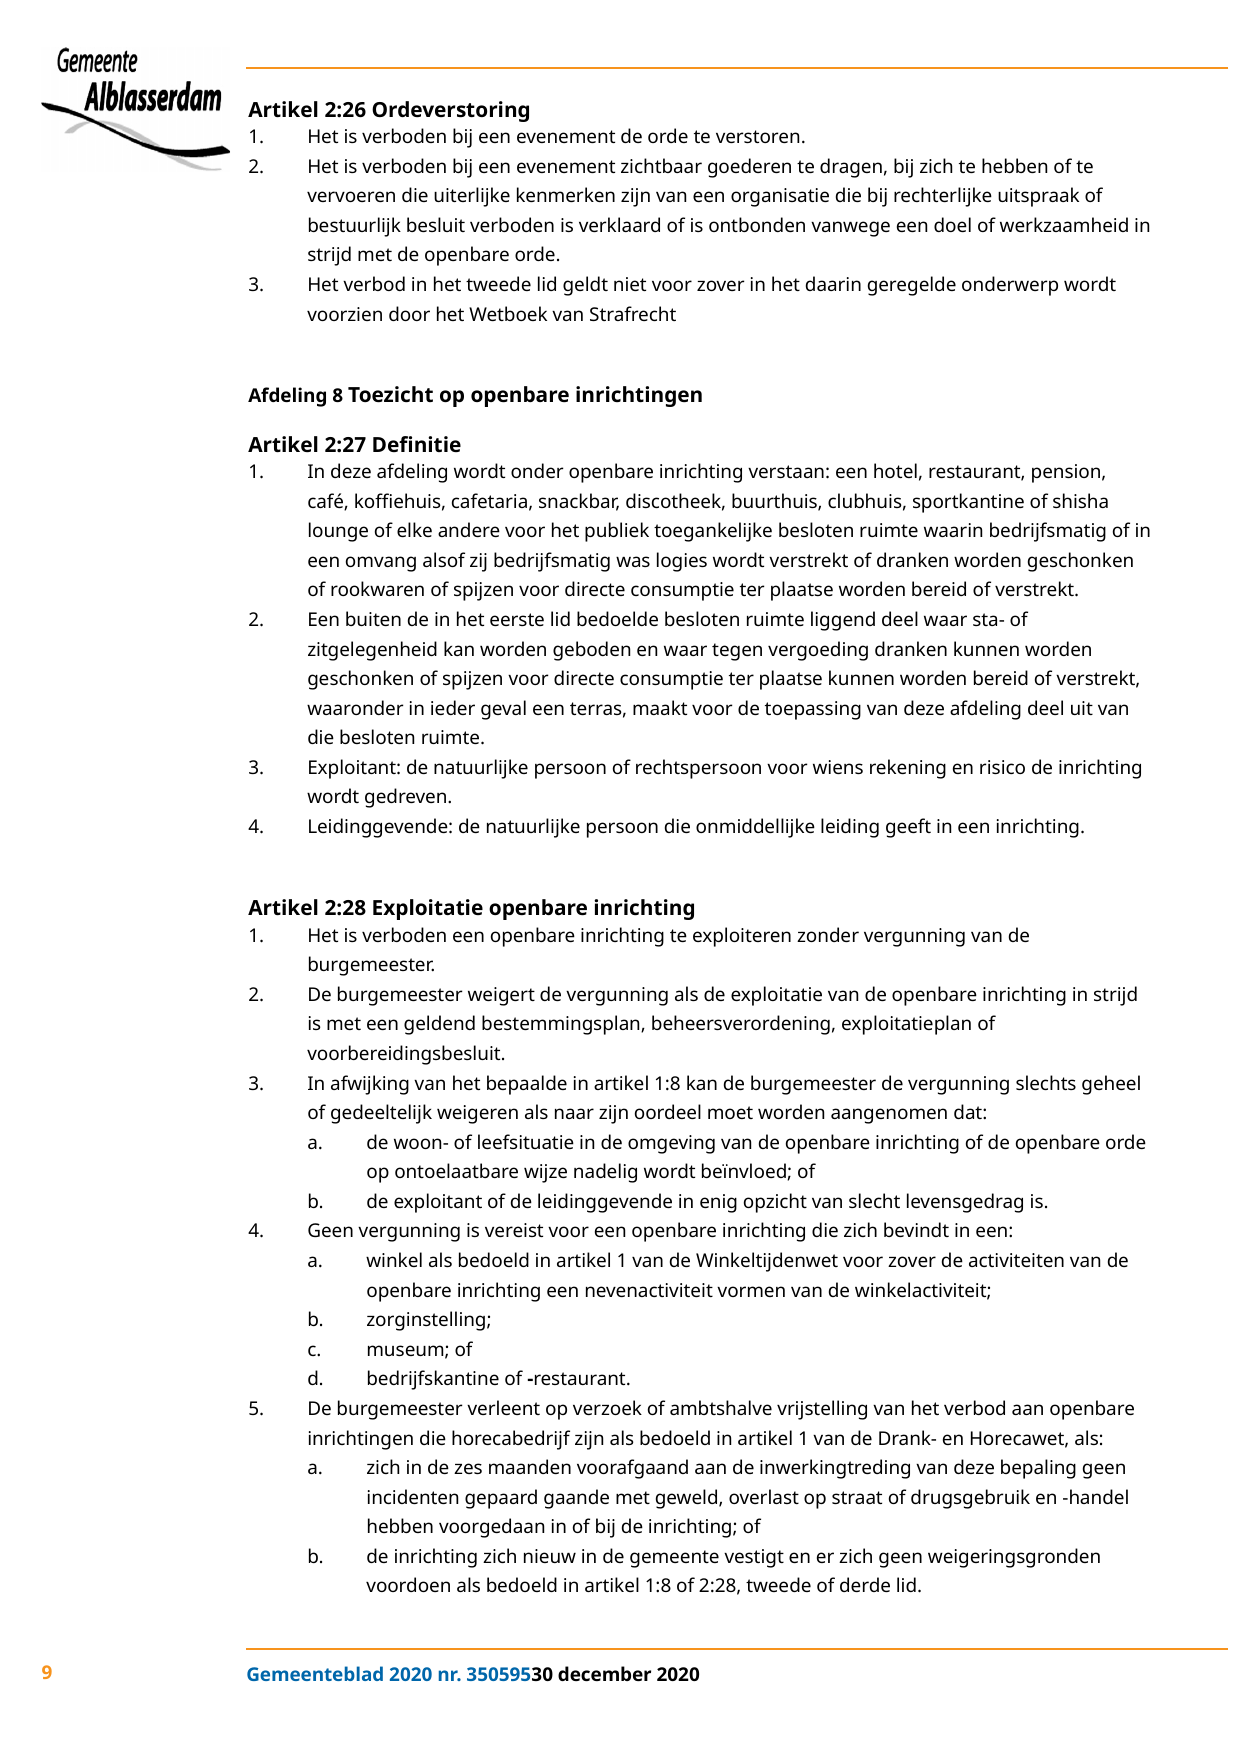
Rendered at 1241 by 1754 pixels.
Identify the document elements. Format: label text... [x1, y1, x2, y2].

list de inrichting zich nieuw in de gemeente vestigt en er zich geen weigeringsgronden voordoen als bedoeld in artikel 1:8 of 2:28, tweede of derde lid. [307, 1543, 1152, 1598]
list de exploitant of de leidinggevende in enig opzicht van slecht levensgedrag is. [307, 1188, 1152, 1214]
text Afdeling 8 Toezicht op openbare inrichtingen [248, 381, 1152, 409]
list In afwijking van het bepaalde in artikel 1:8 kan de burgemeester de vergunning slechts geheel of gedeeltelijk weigeren als naar zijn oordeel moet worden aangenomen dat: [248, 1070, 1152, 1125]
list Een buiten de in het eerste lid bedoelde besloten ruimte liggend deel waar sta- of zitgelegenheid kan worden geboden en waar tegen vergoeding dranken kunnen worden geschonken of spijzen voor directe consumptie ter plaatse kunnen worden bereid of verstrekt, waaronder in ieder geval een terras, maakt voor de toepassing van deze afdeling deel uit van die besloten ruimte. [248, 606, 1152, 750]
text Artikel 2:27 Definitie [248, 430, 1152, 458]
list Exploitant: de natuurlijke persoon of rechtspersoon voor wiens rekening en risico de inrichting wordt gedreven. [248, 754, 1152, 809]
list zorginstelling; [307, 1306, 1152, 1332]
list De burgemeester verleent op verzoek of ambtshalve vrijstelling van het verbod aan openbare inrichtingen die horecabedrijf zijn als bedoeld in artikel 1 van de Drank- en Horecawet, als: [248, 1395, 1152, 1450]
list Leidinggevende: de natuurlijke persoon die onmiddellijke leiding geeft in een inrichting. [248, 813, 1152, 839]
list de woon- of leefsituatie in de omgeving van de openbare inrichting of de openbare orde op ontoelaatbare wijze nadelig wordt beïnvloed; of [307, 1129, 1152, 1184]
list museum; of [307, 1336, 1152, 1362]
list zich in de zes maanden voorafgaand aan de inwerkingtreding van deze bepaling geen incidenten gepaard gaande met geweld, overlast op straat of drugsgebruik en -handel hebben voorgedaan in of bij de inrichting; of [307, 1454, 1152, 1539]
list Het is verboden een openbare inrichting te exploiteren zonder vergunning van de burgemeester. [248, 922, 1152, 977]
list winkel als bedoeld in artikel 1 van de Winkeltijdenwet voor zover de activiteiten van de openbare inrichting een nevenactiviteit vormen van de winkelactiviteit; [307, 1247, 1152, 1302]
list bedrijfskantine of -restaurant. [307, 1366, 1152, 1391]
list Het verbod in het tweede lid geldt niet voor zover in het daarin geregelde onderwerp wordt voorzien door het Wetboek van Strafrecht [248, 271, 1152, 326]
picture [41, 47, 231, 172]
list Geen vergunning is vereist voor een openbare inrichting die zich bevindt in een: [248, 1218, 1152, 1243]
text Artikel 2:28 Exploitatie openbare inrichting [248, 893, 1152, 922]
list De burgemeester weigert de vergunning als de exploitatie van de openbare inrichting in strijd is met een geldend bestemmingsplan, beheersverordening, exploitatieplan of voorbereidingsbesluit. [248, 981, 1152, 1066]
list Het is verboden bij een evenement zichtbaar goederen te dragen, bij zich te hebben of te vervoeren die uiterlijke kenmerken zijn van een organisatie die bij rechterlijke uitspraak of bestuurlijk besluit verboden is verklaard of is ontbonden vanwege een doel of werkzaamheid in strijd met de openbare orde. [248, 153, 1152, 267]
list In deze afdeling wordt onder openbare inrichting verstaan: een hotel, restaurant, pension, café, koffiehuis, cafetaria, snackbar, discotheek, buurthuis, clubhuis, sportkantine of shisha lounge of elke andere voor het publiek toegankelijke besloten ruimte waarin bedrijfsmatig of in een omvang alsof zij bedrijfsmatig was logies wordt verstrekt of dranken worden geschonken of rookwaren of spijzen voor directe consumptie ter plaatse worden bereid of verstrekt. [248, 458, 1152, 602]
list Het is verboden bij een evenement de orde te verstoren. [248, 123, 1152, 149]
text Artikel 2:26 Ordeverstoring [248, 95, 1152, 123]
